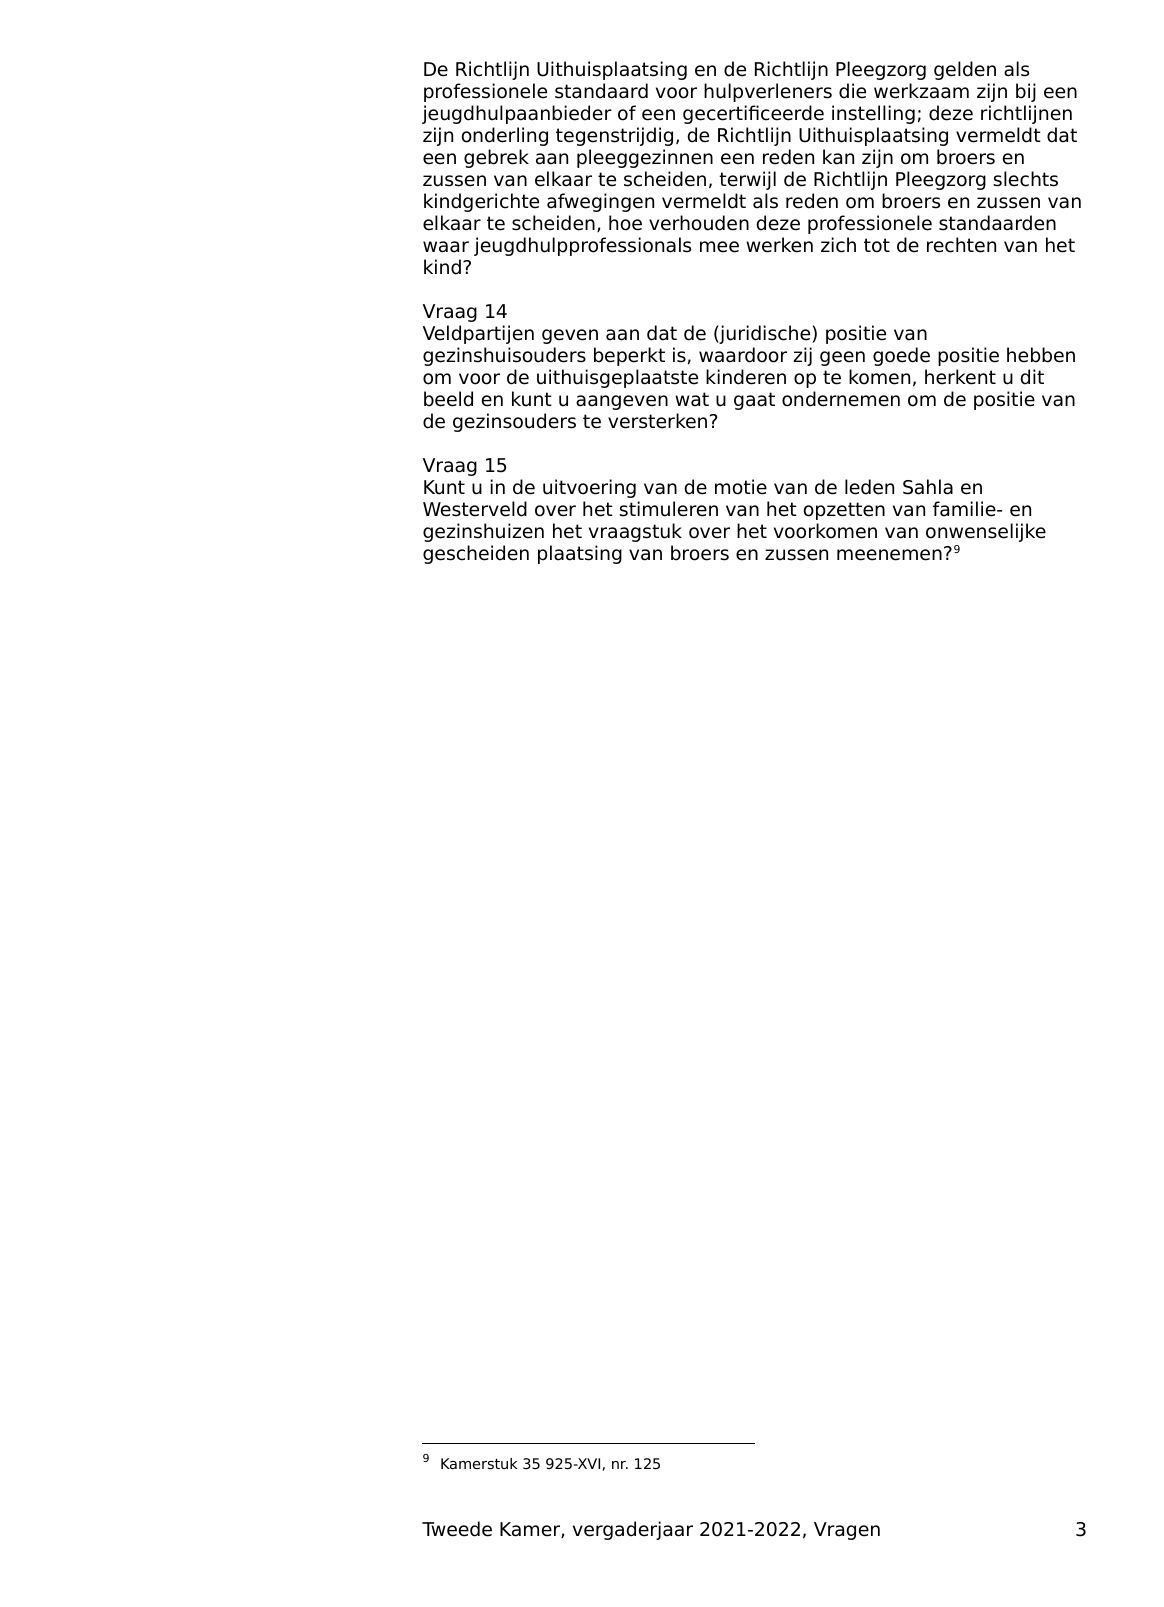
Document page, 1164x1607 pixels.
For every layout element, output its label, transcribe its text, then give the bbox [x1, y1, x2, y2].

text Kamerstuk 35 925-XVI, nr. 125 [422, 1452, 1087, 1474]
text Kunt u in de uitvoering van de motie van de leden Sahla en Westerveld over het stimuleren van het opzetten van familie- en gezinshuizen het vraagstuk over het voorkomen van onwenselijke gescheiden plaatsing van broers en zussen meenemen? [422, 477, 1087, 565]
text Veldpartijen geven aan dat de (juridische) positie van gezinshuisouders beperkt is, waardoor zij geen goede positie hebben om voor de uithuisgeplaatste kinderen op te komen, herkent u dit beeld en kunt u aangeven wat u gaat ondernemen om de positie van de gezinsouders te versterken? [422, 323, 1087, 433]
text De Richtlijn Uithuisplaatsing en de Richtlijn Pleegzorg gelden als professionele standaard voor hulpverleners die werkzaam zijn bij een jeugdhulpaanbieder of een gecertificeerde instelling; deze richtlijnen zijn onderling tegenstrijdig, de Richtlijn Uithuisplaatsing vermeldt dat een gebrek aan pleeggezinnen een reden kan zijn om broers en zussen van elkaar te scheiden, terwijl de Richtlijn Pleegzorg slechts kindgerichte afwegingen vermeldt als reden om broers en zussen van elkaar te scheiden, hoe verhouden deze professionele standaarden waar jeugdhulpprofessionals mee werken zich tot de rechten van het kind? [422, 59, 1087, 279]
text Vraag 14 [422, 301, 1087, 323]
text Vraag 15 [422, 455, 1087, 477]
